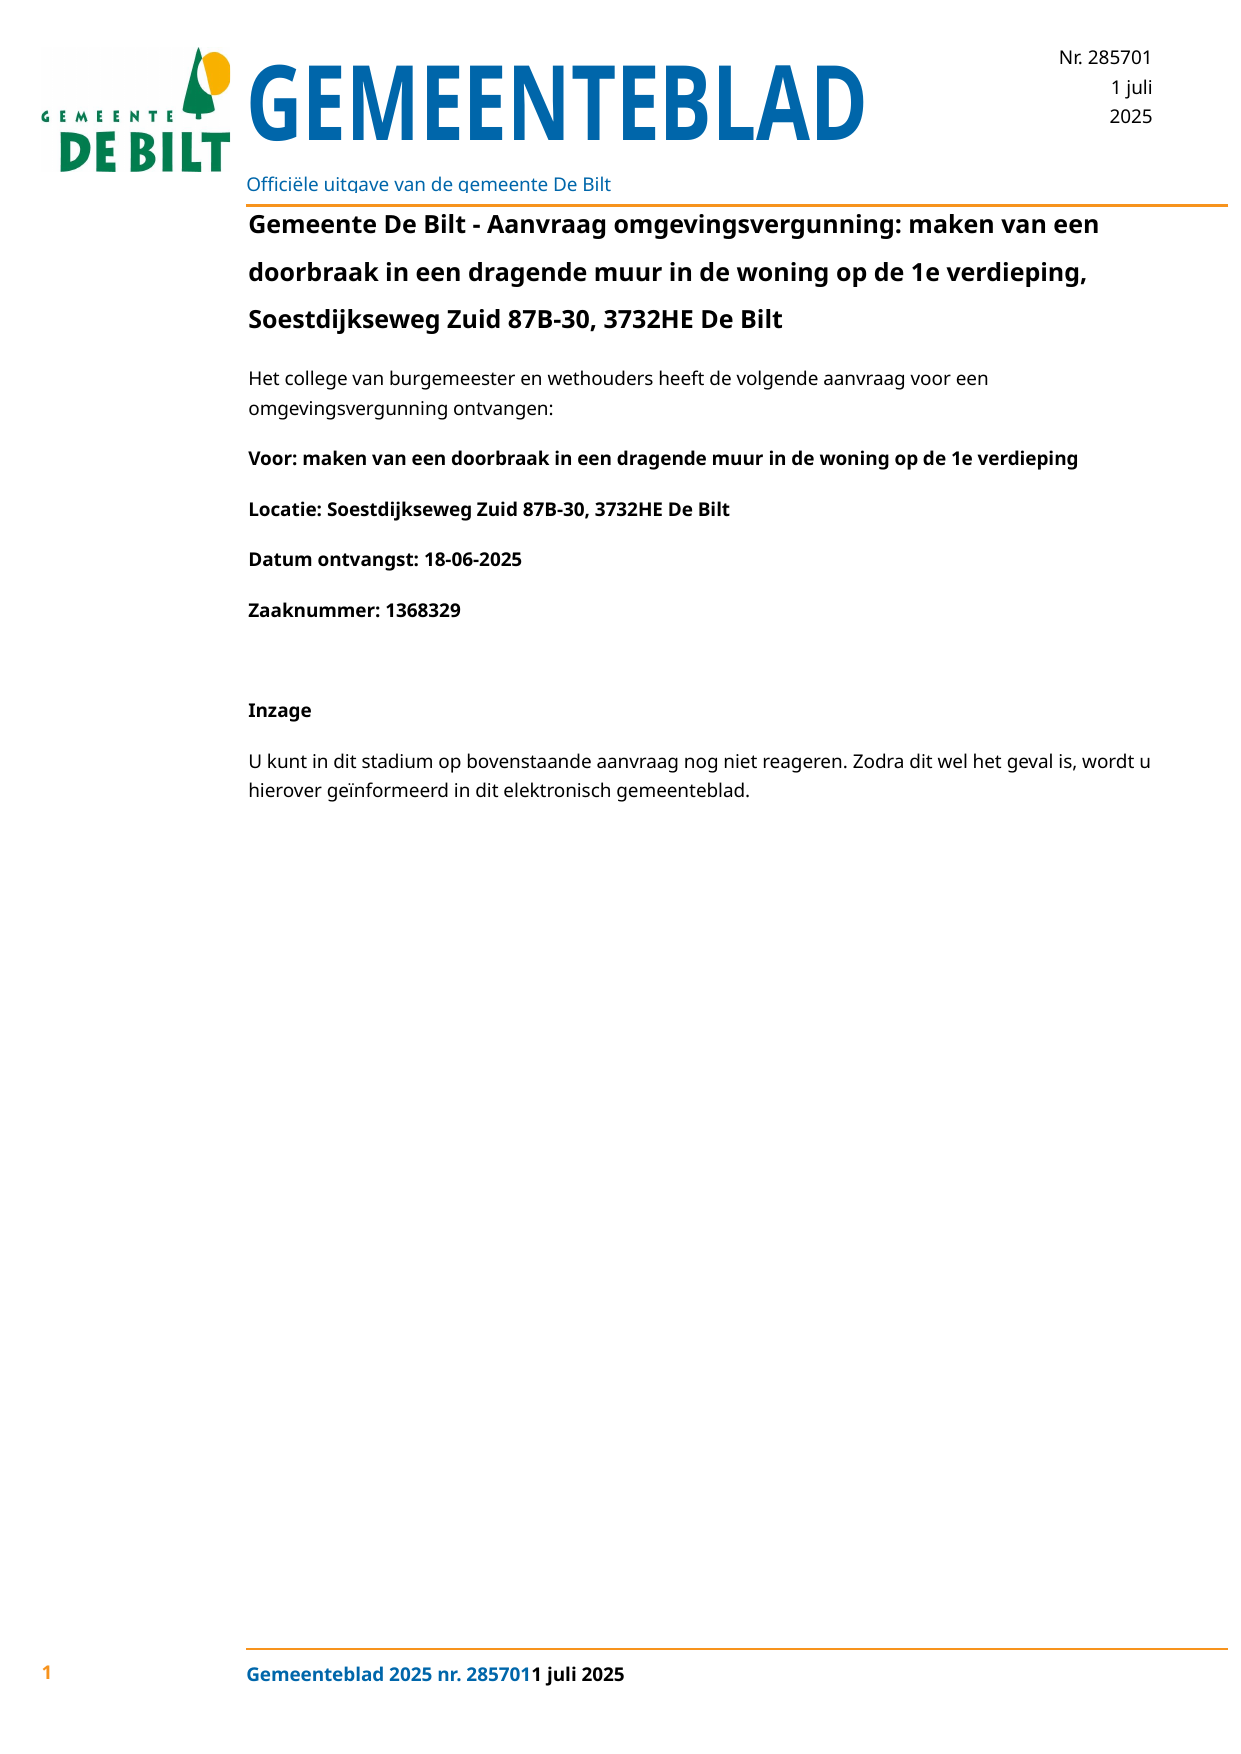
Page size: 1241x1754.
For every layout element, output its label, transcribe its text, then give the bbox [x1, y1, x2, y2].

text Voor: maken van een doorbraak in een dragende muur in de woning op de 1e verdieping [248, 446, 1152, 471]
picture [41, 47, 231, 172]
text Inzage [248, 698, 1152, 723]
text U kunt in dit stadium op bovenstaande aanvraag nog niet reageren. Zodra dit wel het geval is, wordt u hierover geïnformeerd in dit elektronisch gemeenteblad. [248, 748, 1152, 803]
text Het college van burgemeester en wethouders heeft de volgende aanvraag voor een omgevingsvergunning ontvangen: [248, 366, 1152, 421]
text Gemeente De Bilt - Aanvraag omgevingsvergunning: maken van een doorbraak in een dragende muur in de woning op de 1e verdieping, Soestdijkseweg Zuid 87B-30, 3732HE De Bilt [248, 207, 1152, 336]
text Locatie: Soestdijkseweg Zuid 87B-30, 3732HE De Bilt [248, 496, 1152, 522]
text Datum ontvangst: 18-06-2025 [248, 546, 1152, 572]
text Zaaknummer: 1368329 [248, 597, 1152, 622]
